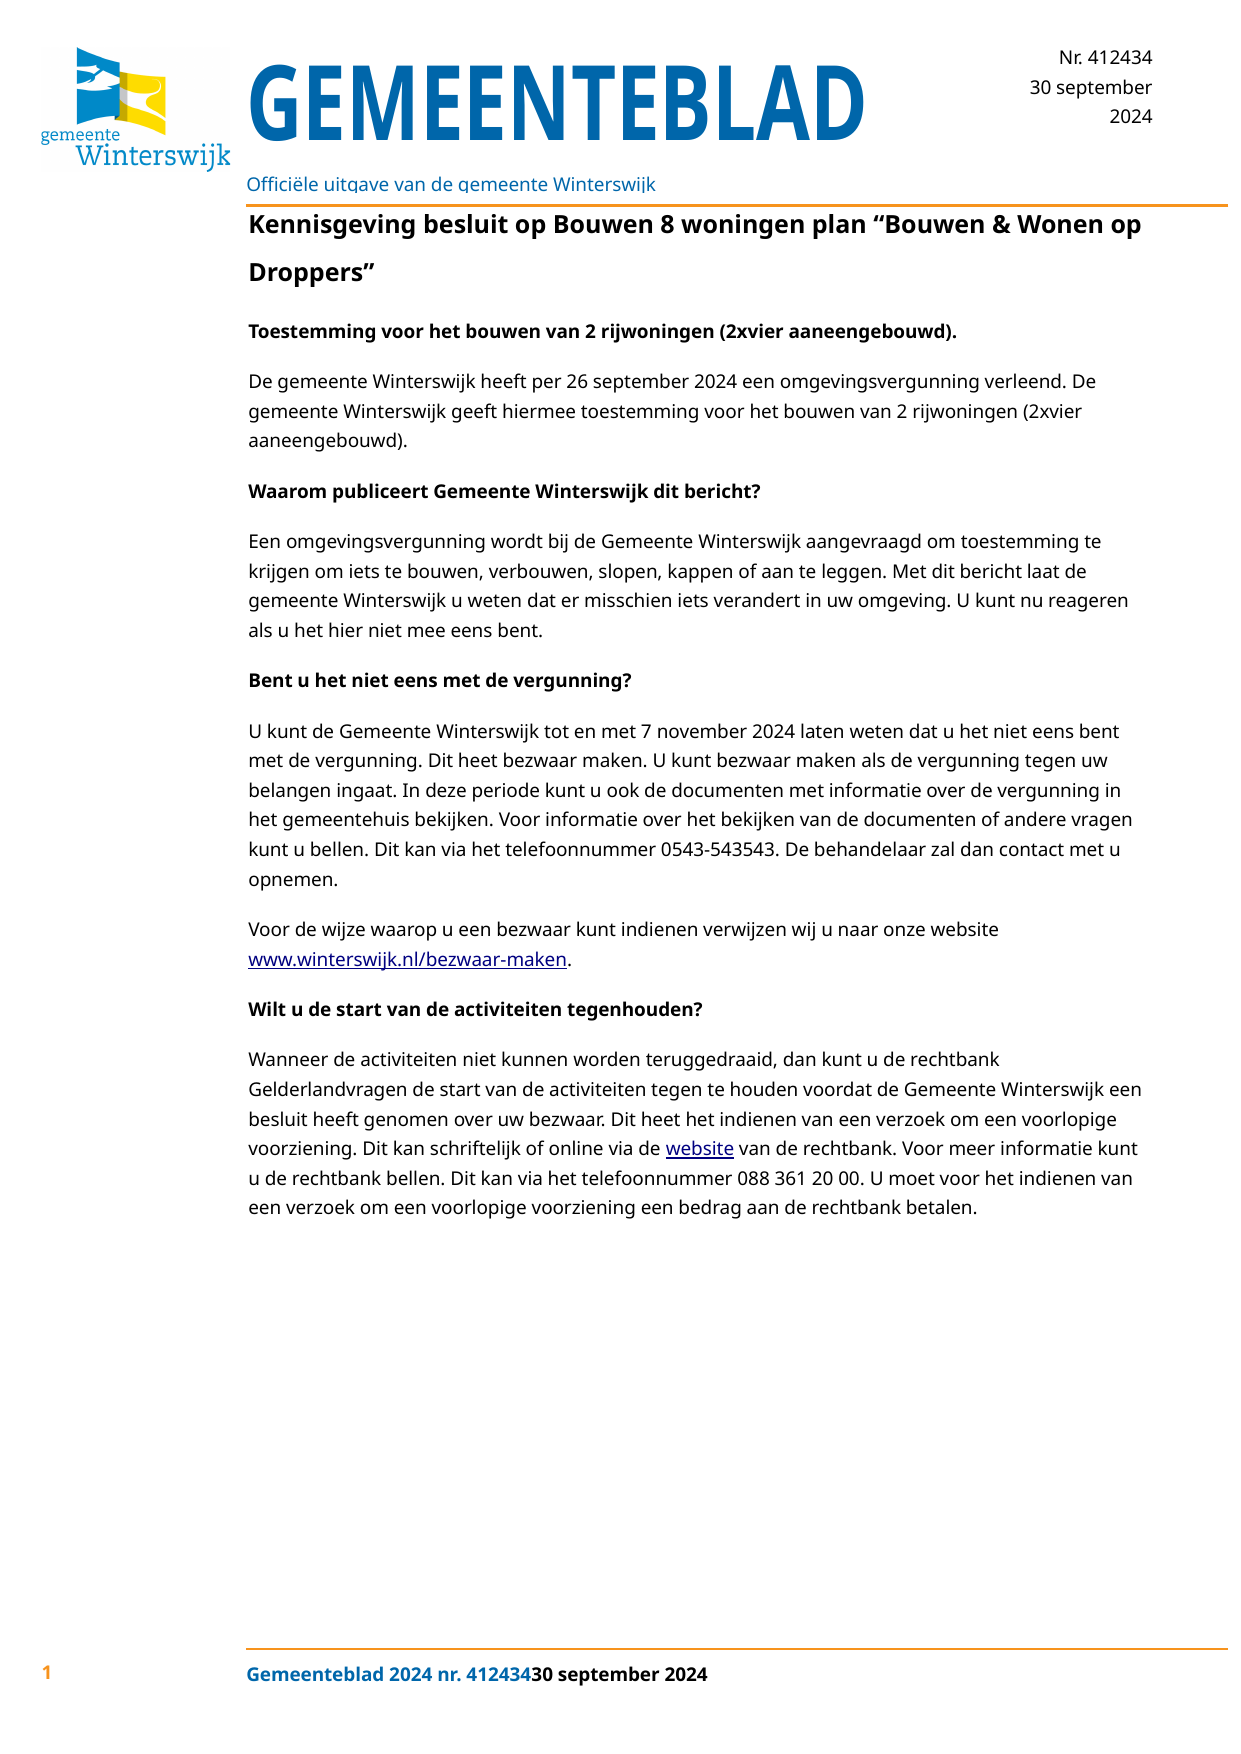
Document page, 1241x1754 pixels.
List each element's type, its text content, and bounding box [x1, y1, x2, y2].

text De gemeente Winterswijk heeft per 26 september 2024 een omgevingsvergunning verleend. De gemeente Winterswijk geeft hiermee toestemming voor het bouwen van 2 rijwoningen (2xvier aaneengebouwd). [248, 368, 1152, 453]
picture [41, 47, 231, 172]
text Wilt u de start van de activiteiten tegenhouden? [248, 996, 1152, 1022]
text Een omgevingsvergunning wordt bij de Gemeente Winterswijk aangevraagd om toestemming te krijgen om iets te bouwen, verbouwen, slopen, kappen of aan te leggen. Met dit bericht laat de gemeente Winterswijk u weten dat er misschien iets verandert in uw omgeving. U kunt nu reageren als u het hier niet mee eens bent. [248, 528, 1152, 643]
text Toestemming voor het bouwen van 2 rijwoningen (2xvier aaneengebouwd). [248, 318, 1152, 344]
text Waarom publiceert Gemeente Winterswijk dit bericht? [248, 478, 1152, 504]
text Bent u het niet eens met de vergunning? [248, 667, 1152, 693]
picture [225, 153, 231, 162]
text Kennisgeving besluit op Bouwen 8 woningen plan “Bouwen & Wonen op Droppers” [248, 207, 1152, 288]
text Wanneer de activiteiten niet kunnen worden teruggedraaid, dan kunt u de rechtbank Gelderlandvragen de start van de activiteiten tegen te houden voordat de Gemeente Winterswijk een besluit heeft genomen over uw bezwaar. Dit heet het indienen van een verzoek om een voorlopige voorziening. Dit kan schriftelijk of online via de website van de rechtbank. Voor meer informatie kunt u de rechtbank bellen. Dit kan via het telefoonnummer 088 361 20 00. U moet voor het indienen van een verzoek om een voorlopige voorziening een bedrag aan de rechtbank betalen. [248, 1047, 1152, 1220]
text Voor de wijze waarop u een bezwaar kunt indienen verwijzen wij u naar onze website www.winterswijk.nl/bezwaar-maken. [248, 916, 1152, 972]
text U kunt de Gemeente Winterswijk tot en met 7 november 2024 laten weten dat u het niet eens bent met de vergunning. Dit heet bezwaar maken. U kunt bezwaar maken als de vergunning tegen uw belangen ingaat. In deze periode kunt u ook de documenten met informatie over de vergunning in het gemeentehuis bekijken. Voor informatie over het bekijken van de documenten of andere vragen kunt u bellen. Dit kan via het telefoonnummer 0543-543543. De behandelaar zal dan contact met u opnemen. [248, 718, 1152, 892]
